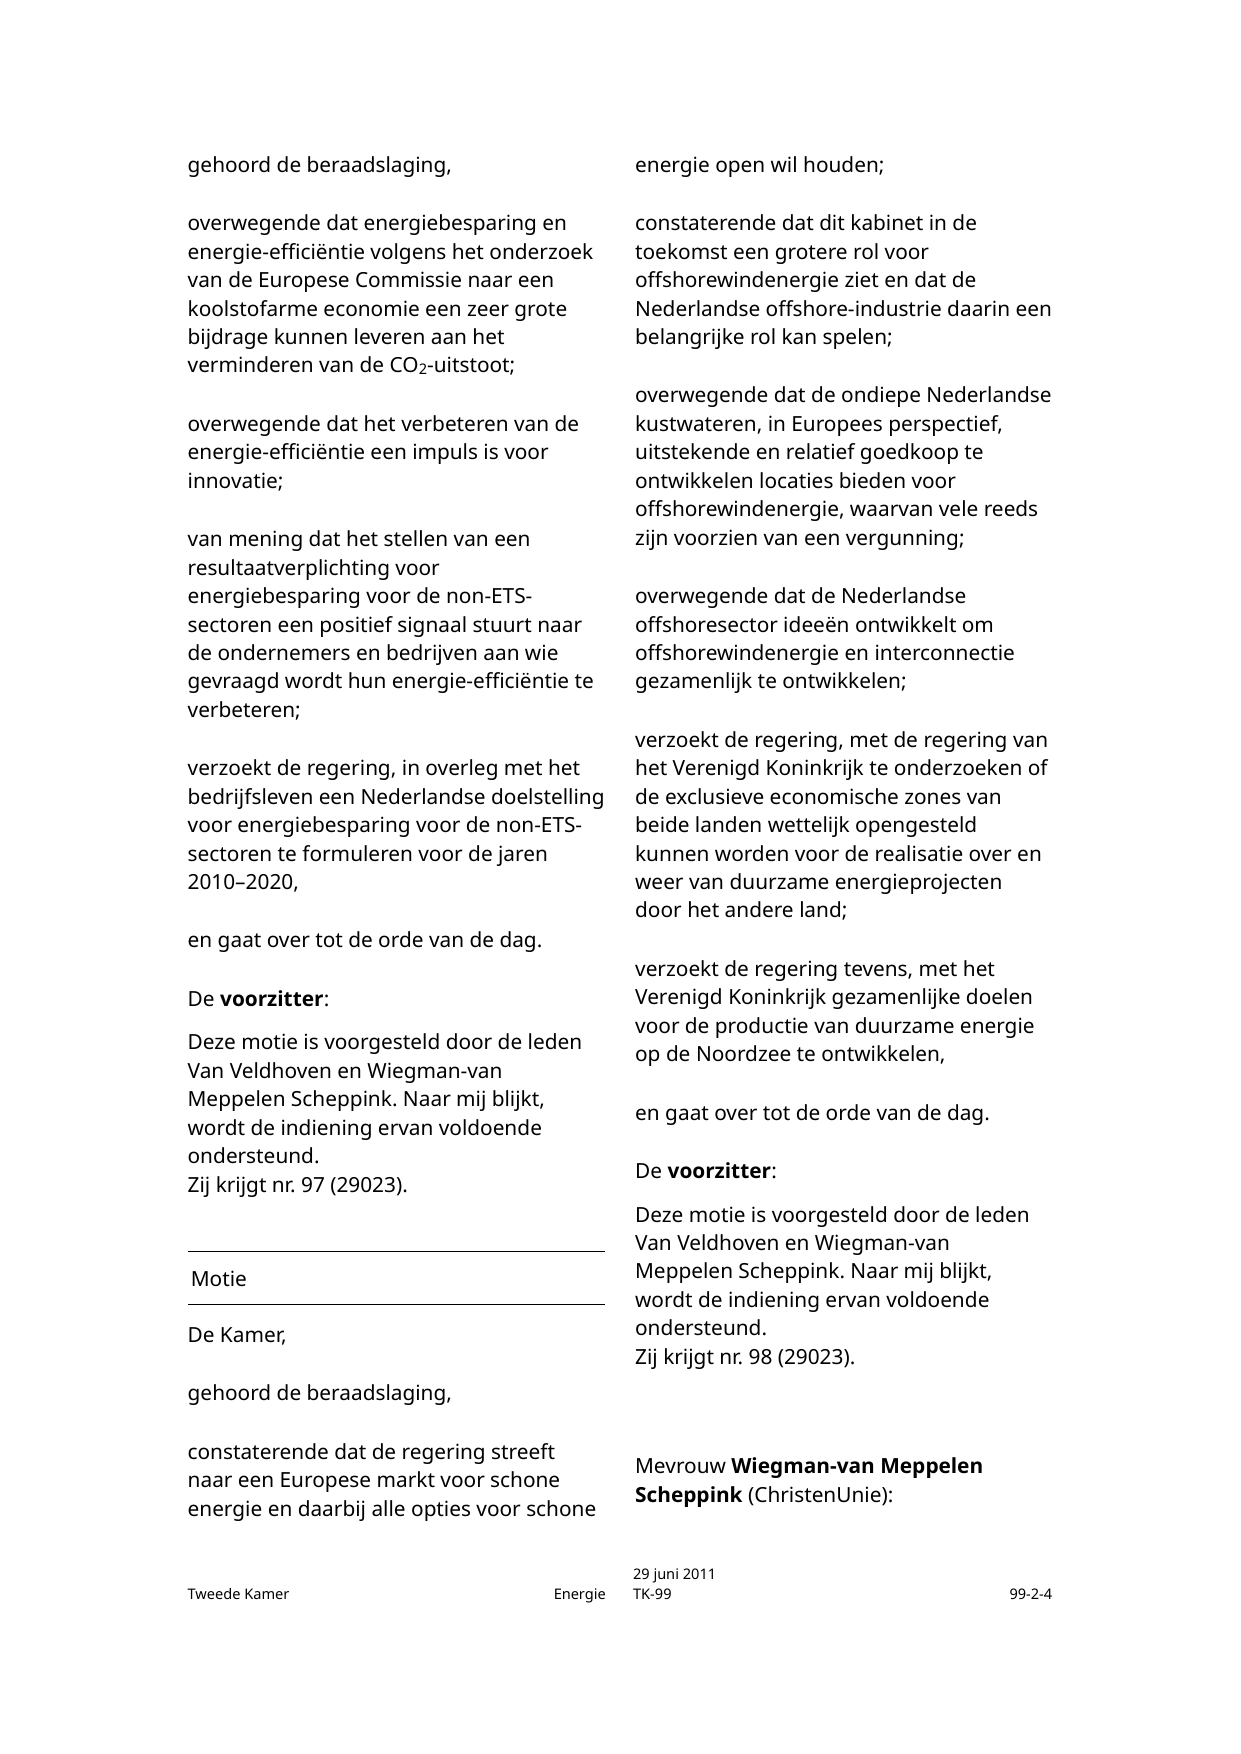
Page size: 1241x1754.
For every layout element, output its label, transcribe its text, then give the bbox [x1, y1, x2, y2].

text en gaat over tot de orde van de dag. [635, 1098, 1053, 1126]
text constaterende dat dit kabinet in de toekomst een grotere rol voor offshorewindenergie ziet en dat de Nederlandse offshore-industrie daarin een belangrijke rol kan spelen; [635, 208, 1053, 351]
text overwegende dat de Nederlandse offshoresector ideeën ontwikkelt om offshorewindenergie en interconnectie gezamenlijk te ontwikkelen; [635, 581, 1053, 695]
text De voorzitter: [635, 1156, 1053, 1185]
text en gaat over tot de orde van de dag. [187, 926, 605, 954]
text Deze motie is voorgesteld door de leden Van Veldhoven en Wiegman-van Meppelen Scheppink. Naar mij blijkt, wordt de indiening ervan voldoende ondersteund. [187, 1027, 605, 1170]
text  [635, 1400, 1053, 1429]
text overwegende dat het verbeteren van de energie-efficiëntie een impuls is voor innovatie; [187, 409, 605, 494]
text gehoord de beraadslaging, [187, 1378, 605, 1407]
text Zij krijgt nr. 97 (29023). [187, 1170, 605, 1198]
text verzoekt de regering, in overleg met het bedrijfsleven een Nederlandse doelstelling voor energiebesparing voor de non-ETS-sectoren te formuleren voor de jaren 2010–2020, [187, 753, 605, 896]
text gehoord de beraadslaging, [187, 150, 605, 178]
text De Kamer, [187, 1320, 605, 1348]
text De voorzitter: [187, 984, 605, 1012]
text verzoekt de regering tevens, met het Verenigd Koninkrijk gezamenlijke doelen voor de productie van duurzame energie op de Noordzee te ontwikkelen, [635, 954, 1053, 1068]
text Mevrouw Wiegman-van Meppelen Scheppink (ChristenUnie): [635, 1451, 1053, 1508]
text Zij krijgt nr. 98 (29023). [635, 1342, 1053, 1370]
text Deze motie is voorgesteld door de leden Van Veldhoven en Wiegman-van Meppelen Scheppink. Naar mij blijkt, wordt de indiening ervan voldoende ondersteund. [635, 1200, 1053, 1342]
text verzoekt de regering, met de regering van het Verenigd Koninkrijk te onderzoeken of de exclusieve economische zones van beide landen wettelijk opengesteld kunnen worden voor de realisatie over en weer van duurzame energieprojecten door het andere land; [635, 725, 1053, 924]
text van mening dat het stellen van een resultaatverplichting voor energiebesparing voor de non-ETS-sectoren een positief signaal stuurt naar de ondernemers en bedrijven aan wie gevraagd wordt hun energie-efficiëntie te verbeteren; [187, 524, 605, 723]
text overwegende dat de ondiepe Nederlandse kustwateren, in Europees perspectief, uitstekende en relatief goedkoop te ontwikkelen locaties bieden voor offshorewindenergie, waarvan vele reeds zijn voorzien van een vergunning; [635, 381, 1053, 551]
text constaterende dat de regering streeft naar een Europese markt voor schone energie en daarbij alle opties voor schone [187, 1437, 605, 1522]
text overwegende dat energiebesparing en energie-efficiëntie volgens het onderzoek van de Europese Commissie naar een koolstofarme economie een zeer grote bijdrage kunnen leveren aan het verminderen van de CO2-uitstoot; [187, 208, 605, 379]
subtitle Motie [187, 1252, 605, 1305]
text energie open wil houden; [635, 150, 1053, 178]
